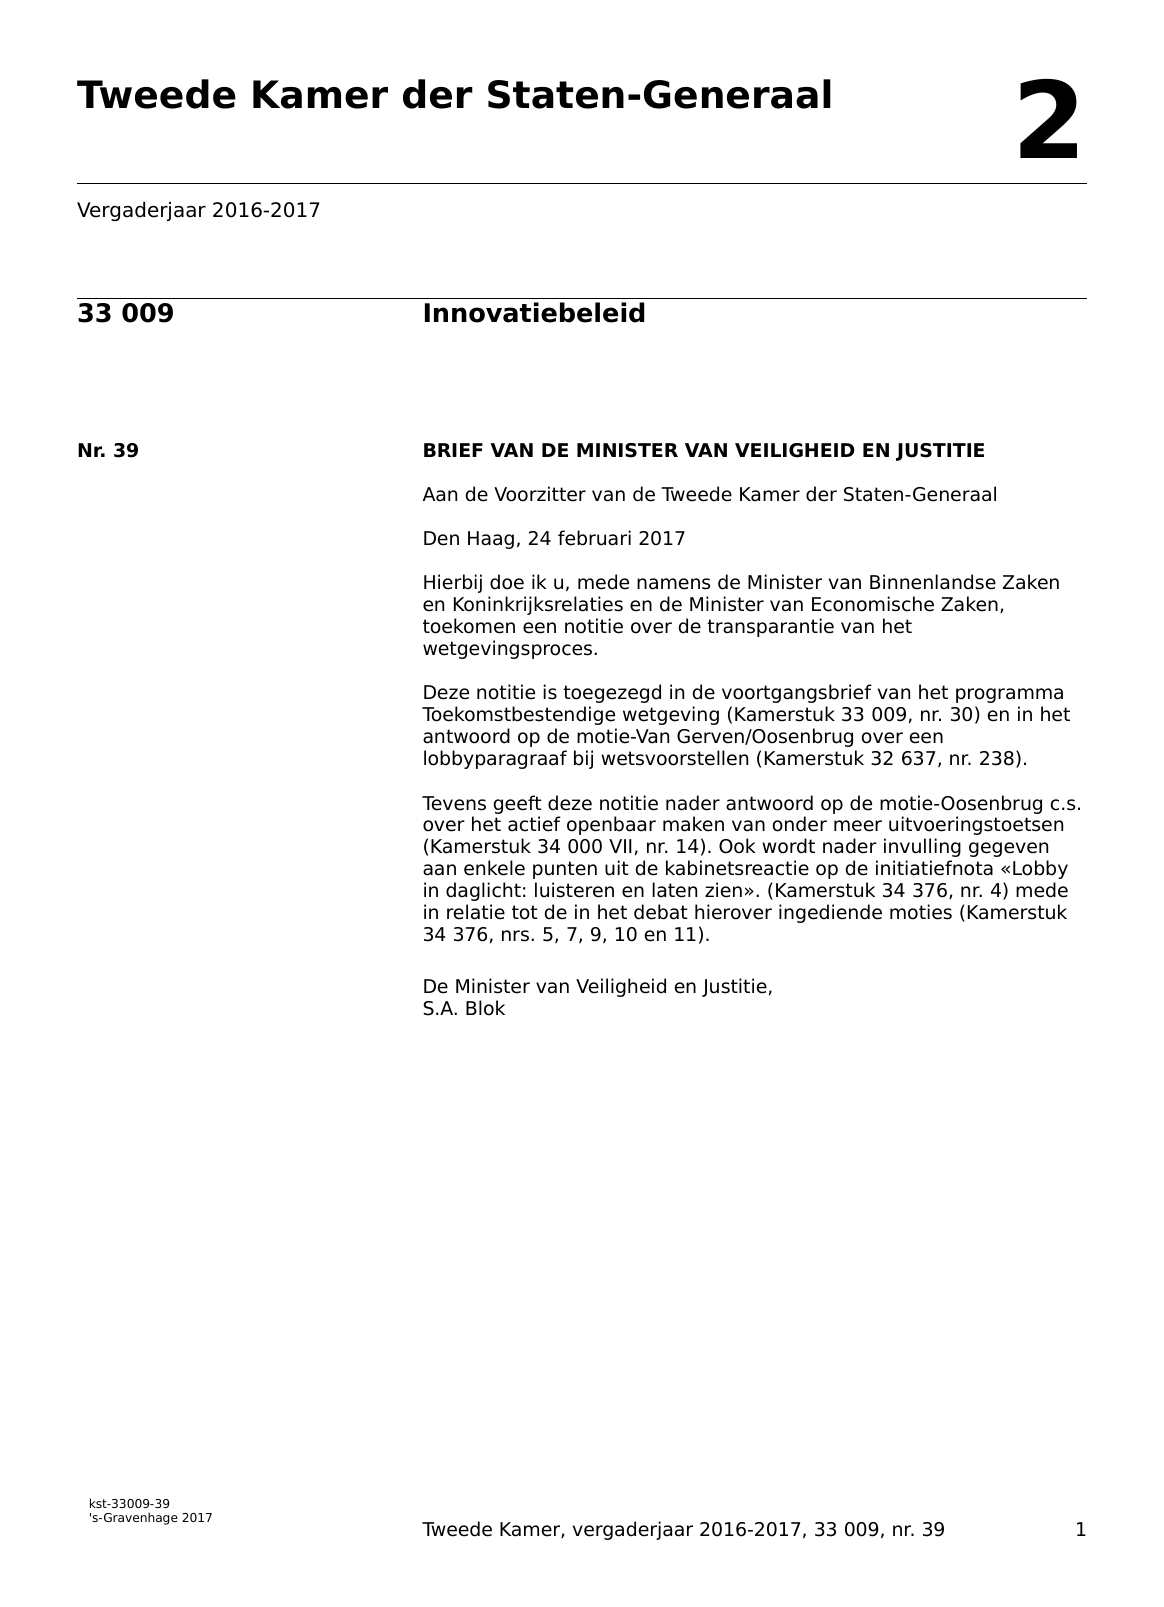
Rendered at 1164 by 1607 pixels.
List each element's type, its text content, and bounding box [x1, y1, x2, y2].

text Tevens geeft deze notitie nader antwoord op de motie-Oosenbrug c.s. over het actief openbaar maken van onder meer uitvoeringstoetsen (Kamerstuk 34 000 VII, nr. 14). Ook wordt nader invulling gegeven aan enkele punten uit de kabinetsreactie op de initiatiefnota «Lobby in daglicht: luisteren en laten zien». (Kamerstuk 34 376, nr. 4) mede in relatie tot de in het debat hierover ingediende moties (Kamerstuk 34 376, nrs. 5, 7, 9, 10 en 11). [422, 792, 1087, 946]
subtitle 33 009 Innovatiebeleid [77, 299, 1087, 329]
table_cell Vergaderjaar 2016-2017 [77, 184, 1087, 298]
table_header 2 [886, 59, 1087, 183]
text kst-33009-39 [88, 1497, 323, 1511]
text Aan de Voorzitter van de Tweede Kamer der Staten-Generaal [422, 484, 1087, 506]
text Deze notitie is toegezegd in de voortgangsbrief van het programma Toekomstbestendige wetgeving (Kamerstuk 33 009, nr. 30) en in het antwoord op de motie-Van Gerven/Oosenbrug over een lobbyparagraaf bij wetsvoorstellen (Kamerstuk 32 637, nr. 238). [422, 682, 1087, 770]
text Hierbij doe ik u, mede namens de Minister van Binnenlandse Zaken en Koninkrijksrelaties en de Minister van Economische Zaken, toekomen een notitie over de transparantie van het wetgevingsproces. [422, 572, 1087, 660]
table_header Tweede Kamer der Staten-Generaal [77, 59, 886, 183]
subtitle Nr. 39 BRIEF VAN DE MINISTER VAN VEILIGHEID EN JUSTITIE [77, 440, 1087, 462]
text 's-Gravenhage 2017 [88, 1511, 323, 1525]
text Den Haag, 24 februari 2017 [422, 528, 1087, 550]
text De Minister van Veiligheid en Justitie, S.A. Blok [422, 976, 1087, 1020]
